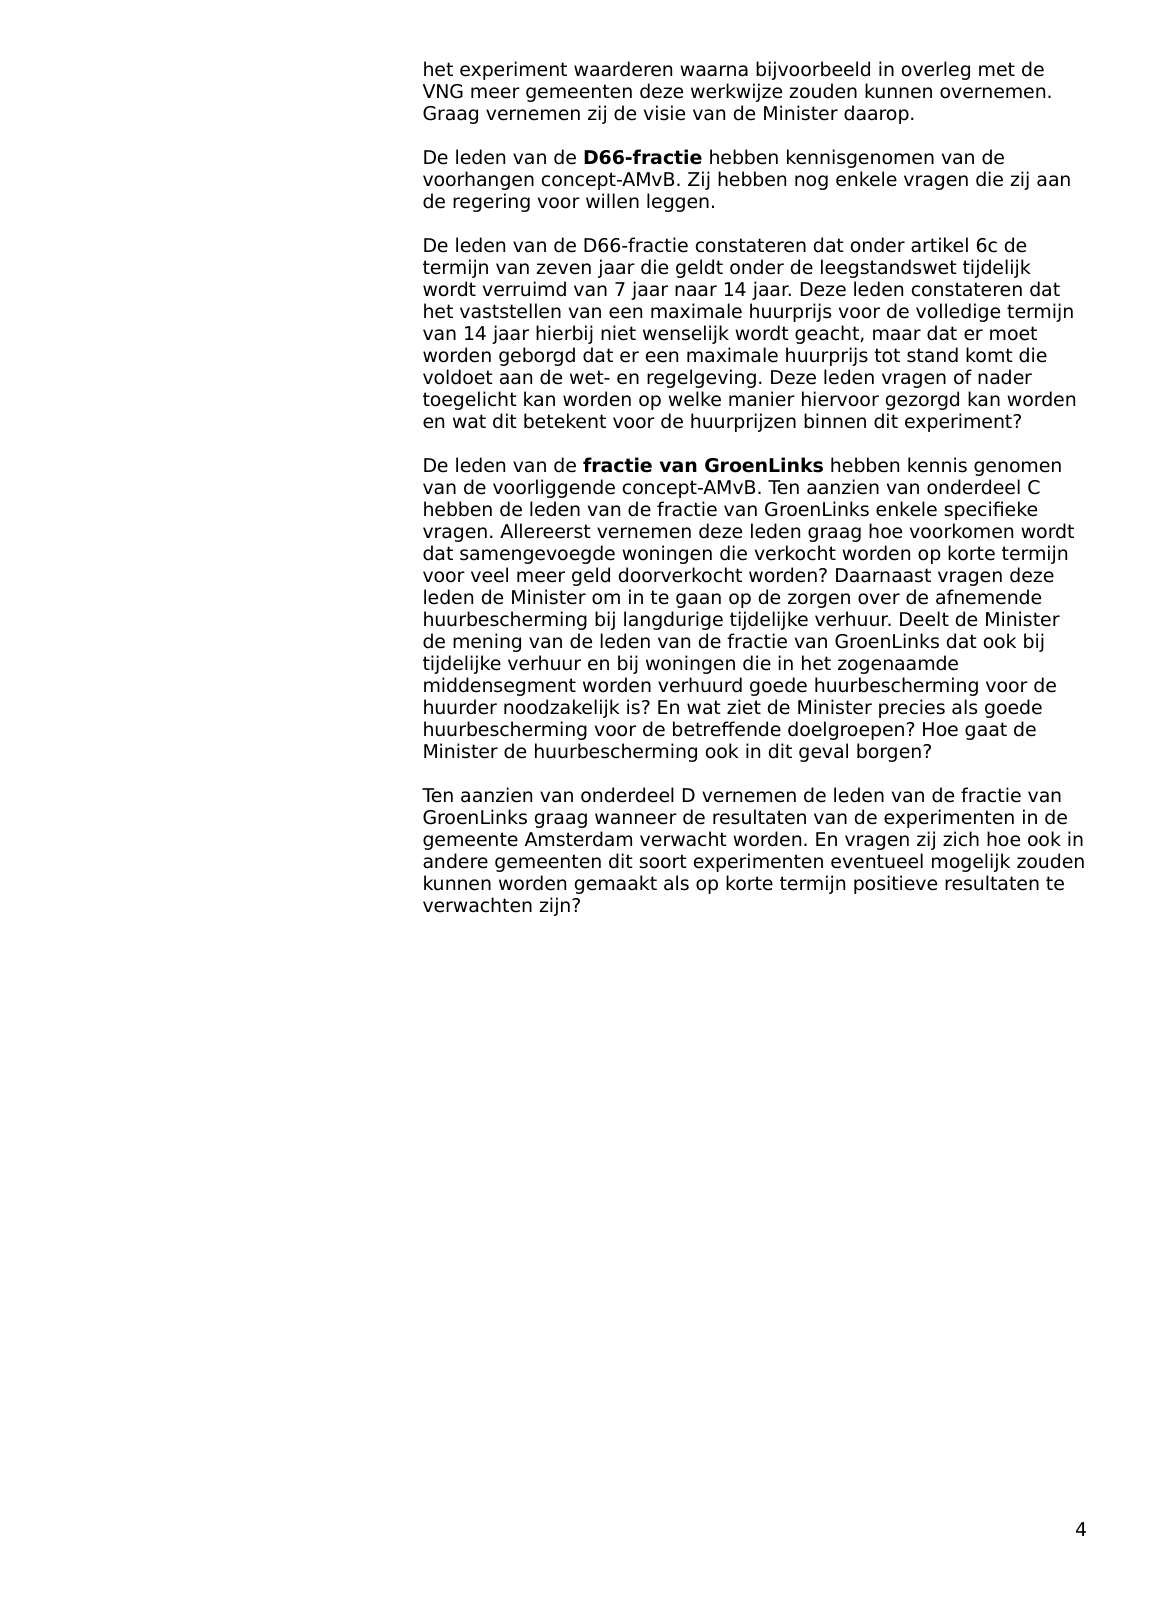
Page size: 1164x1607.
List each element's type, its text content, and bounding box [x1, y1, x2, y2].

text De leden van de fractie van GroenLinks hebben kennis genomen van de voorliggende concept-AMvB. Ten aanzien van onderdeel C hebben de leden van de fractie van GroenLinks enkele specifieke vragen. Allereerst vernemen deze leden graag hoe voorkomen wordt dat samengevoegde woningen die verkocht worden op korte termijn voor veel meer geld doorverkocht worden? Daarnaast vragen deze leden de Minister om in te gaan op de zorgen over de afnemende huurbescherming bij langdurige tijdelijke verhuur. Deelt de Minister de mening van de leden van de fractie van GroenLinks dat ook bij tijdelijke verhuur en bij woningen die in het zogenaamde middensegment worden verhuurd goede huurbescherming voor de huurder noodzakelijk is? En wat ziet de Minister precies als goede huurbescherming voor de betreffende doelgroepen? Hoe gaat de Minister de huurbescherming ook in dit geval borgen? [422, 455, 1087, 763]
text De leden van de D66-fractie hebben kennisgenomen van de voorhangen concept-AMvB. Zij hebben nog enkele vragen die zij aan de regering voor willen leggen. [422, 147, 1087, 213]
text De leden van de D66-fractie constateren dat onder artikel 6c de termijn van zeven jaar die geldt onder de leegstandswet tijdelijk wordt verruimd van 7 jaar naar 14 jaar. Deze leden constateren dat het vaststellen van een maximale huurprijs voor de volledige termijn van 14 jaar hierbij niet wenselijk wordt geacht, maar dat er moet worden geborgd dat er een maximale huurprijs tot stand komt die voldoet aan de wet- en regelgeving. Deze leden vragen of nader toegelicht kan worden op welke manier hiervoor gezorgd kan worden en wat dit betekent voor de huurprijzen binnen dit experiment? [422, 235, 1087, 433]
text Ten aanzien van onderdeel D vernemen de leden van de fractie van GroenLinks graag wanneer de resultaten van de experimenten in de gemeente Amsterdam verwacht worden. En vragen zij zich hoe ook in andere gemeenten dit soort experimenten eventueel mogelijk zouden kunnen worden gemaakt als op korte termijn positieve resultaten te verwachten zijn? [422, 785, 1087, 917]
text het experiment waarderen waarna bijvoorbeeld in overleg met de VNG meer gemeenten deze werkwijze zouden kunnen overnemen. Graag vernemen zij de visie van de Minister daarop. [422, 59, 1087, 125]
